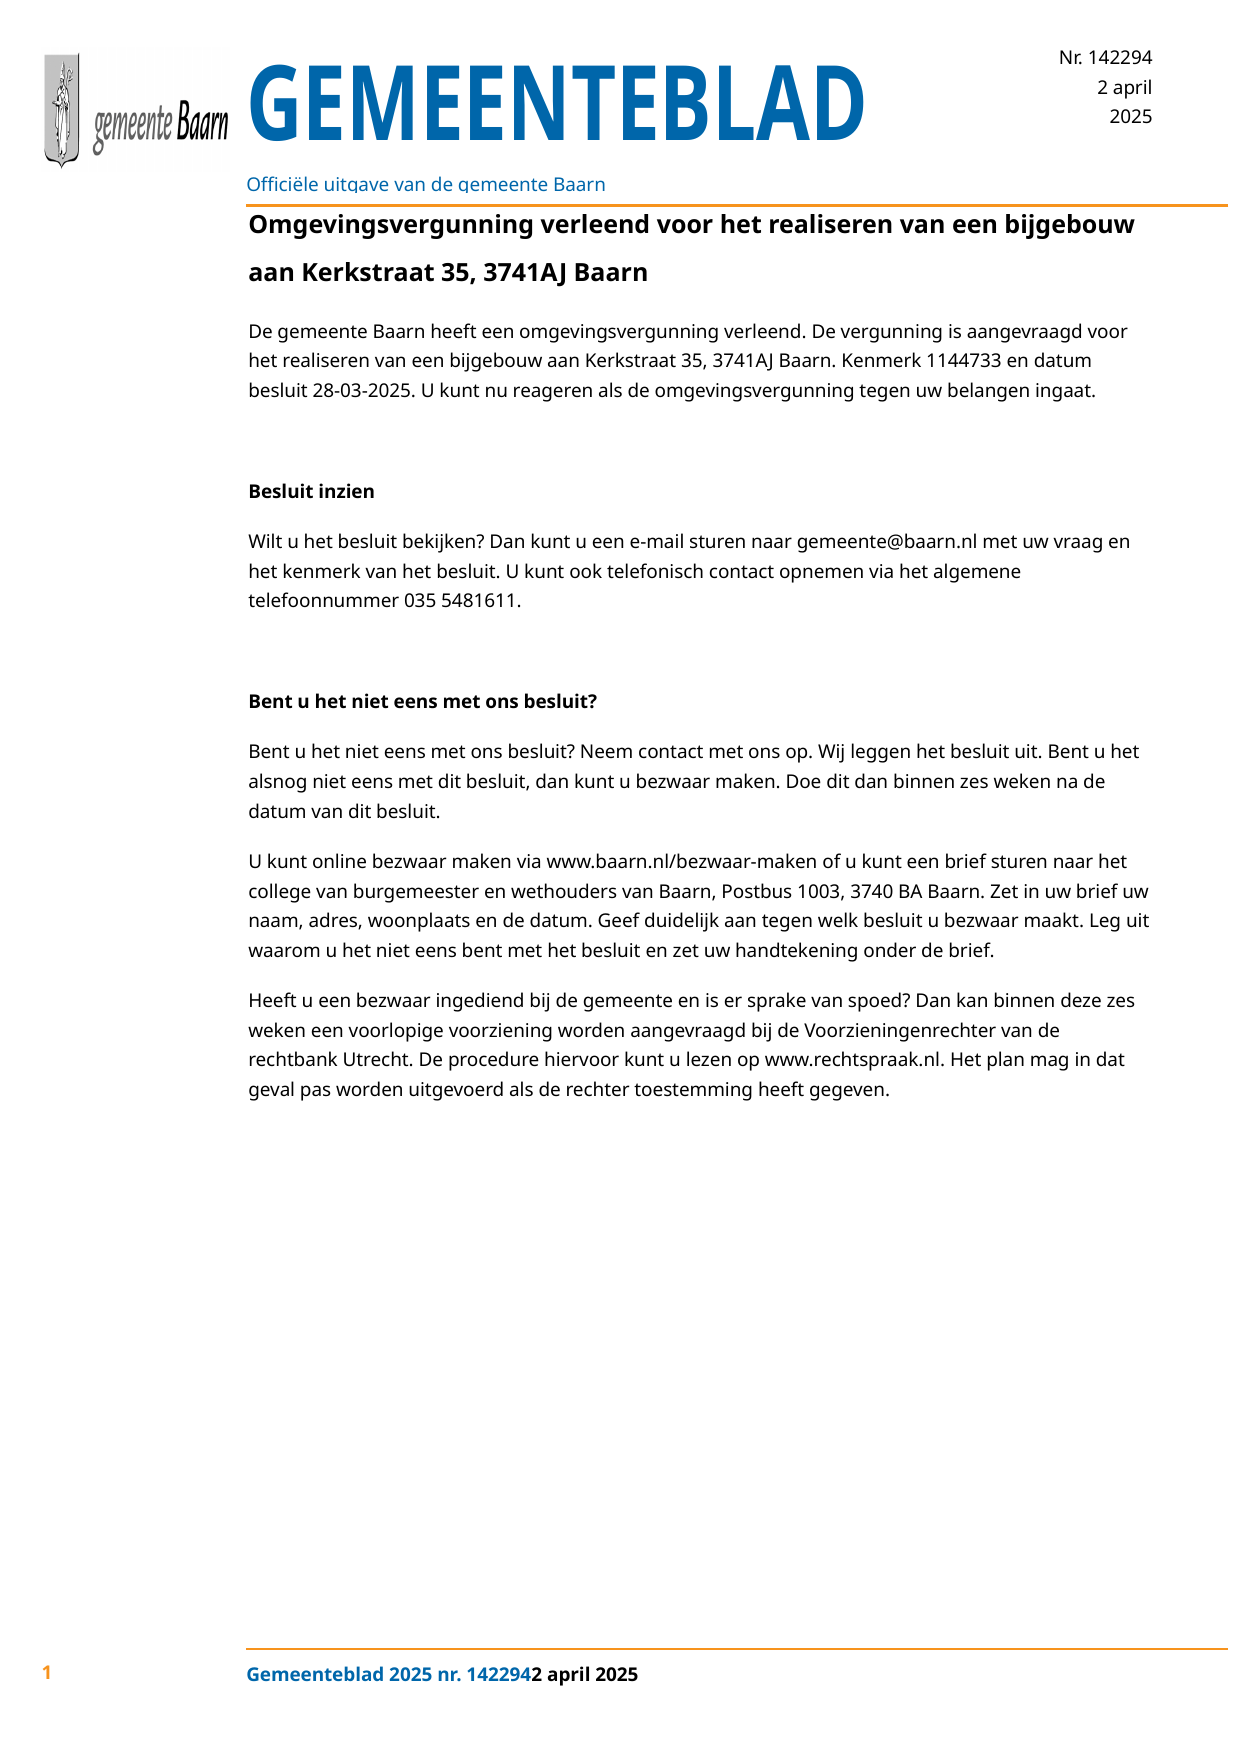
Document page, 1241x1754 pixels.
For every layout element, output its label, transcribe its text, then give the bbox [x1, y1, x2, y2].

text Bent u het niet eens met ons besluit? [248, 688, 1152, 714]
text Heeft u een bezwaar ingediend bij de gemeente en is er sprake van spoed? Dan kan binnen deze zes weken een voorlopige voorziening worden aangevraagd bij de Voorzieningenrechter van de rechtbank Utrecht. De procedure hiervoor kunt u lezen op www.rechtspraak.nl. Het plan mag in dat geval pas worden uitgevoerd als de rechter toestemming heeft gegeven. [248, 987, 1152, 1102]
text U kunt online bezwaar maken via www.baarn.nl/bezwaar-maken of u kunt een brief sturen naar het college van burgemeester en wethouders van Baarn, Postbus 1003, 3740 BA Baarn. Zet in uw brief uw naam, adres, woonplaats en de datum. Geef duidelijk aan tegen welk besluit u bezwaar maakt. Leg uit waarom u het niet eens bent met het besluit en zet uw handtekening onder de brief. [248, 848, 1152, 963]
text Wilt u het besluit bekijken? Dan kunt u een e-mail sturen naar gemeente@baarn.nl met uw vraag en het kenmerk van het besluit. U kunt ook telefonisch contact opnemen via het algemene telefoonnummer 035 5481611. [248, 528, 1152, 613]
text Besluit inzien [248, 478, 1152, 504]
picture [41, 47, 231, 172]
text Bent u het niet eens met ons besluit? Neem contact met ons op. Wij leggen het besluit uit. Bent u het alsnog niet eens met dit besluit, dan kunt u bezwaar maken. Doe dit dan binnen zes weken na de datum van dit besluit. [248, 739, 1152, 824]
text De gemeente Baarn heeft een omgevingsvergunning verleend. De vergunning is aangevraagd voor het realiseren van een bijgebouw aan Kerkstraat 35, 3741AJ Baarn. Kenmerk 1144733 en datum besluit 28-03-2025. U kunt nu reageren als de omgevingsvergunning tegen uw belangen ingaat. [248, 318, 1152, 403]
text Omgevingsvergunning verleend voor het realiseren van een bijgebouw aan Kerkstraat 35, 3741AJ Baarn [248, 207, 1152, 288]
